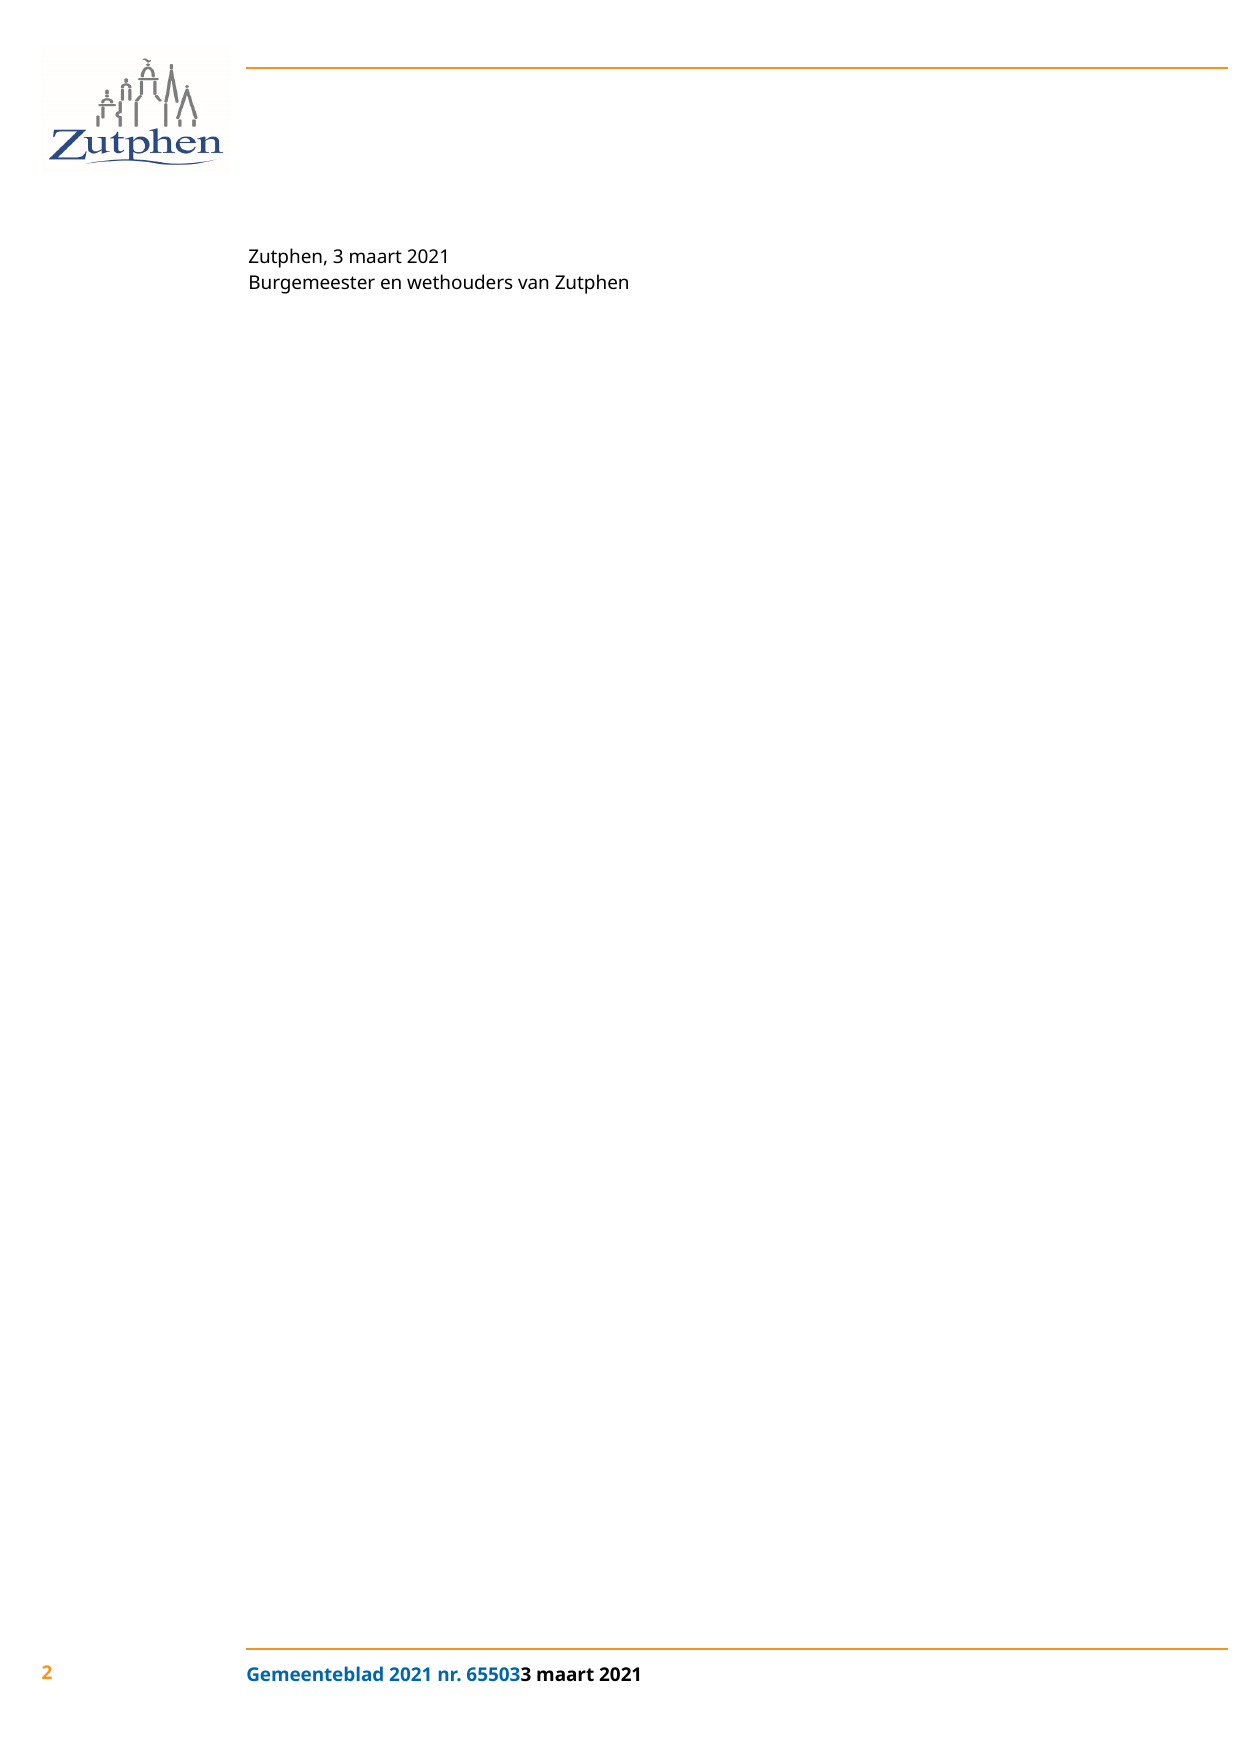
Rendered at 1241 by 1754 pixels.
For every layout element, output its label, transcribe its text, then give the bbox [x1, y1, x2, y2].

text Zutphen, 3 maart 2021 [248, 243, 1152, 269]
text Burgemeester en wethouders van Zutphen [248, 269, 1152, 295]
picture [41, 47, 231, 172]
